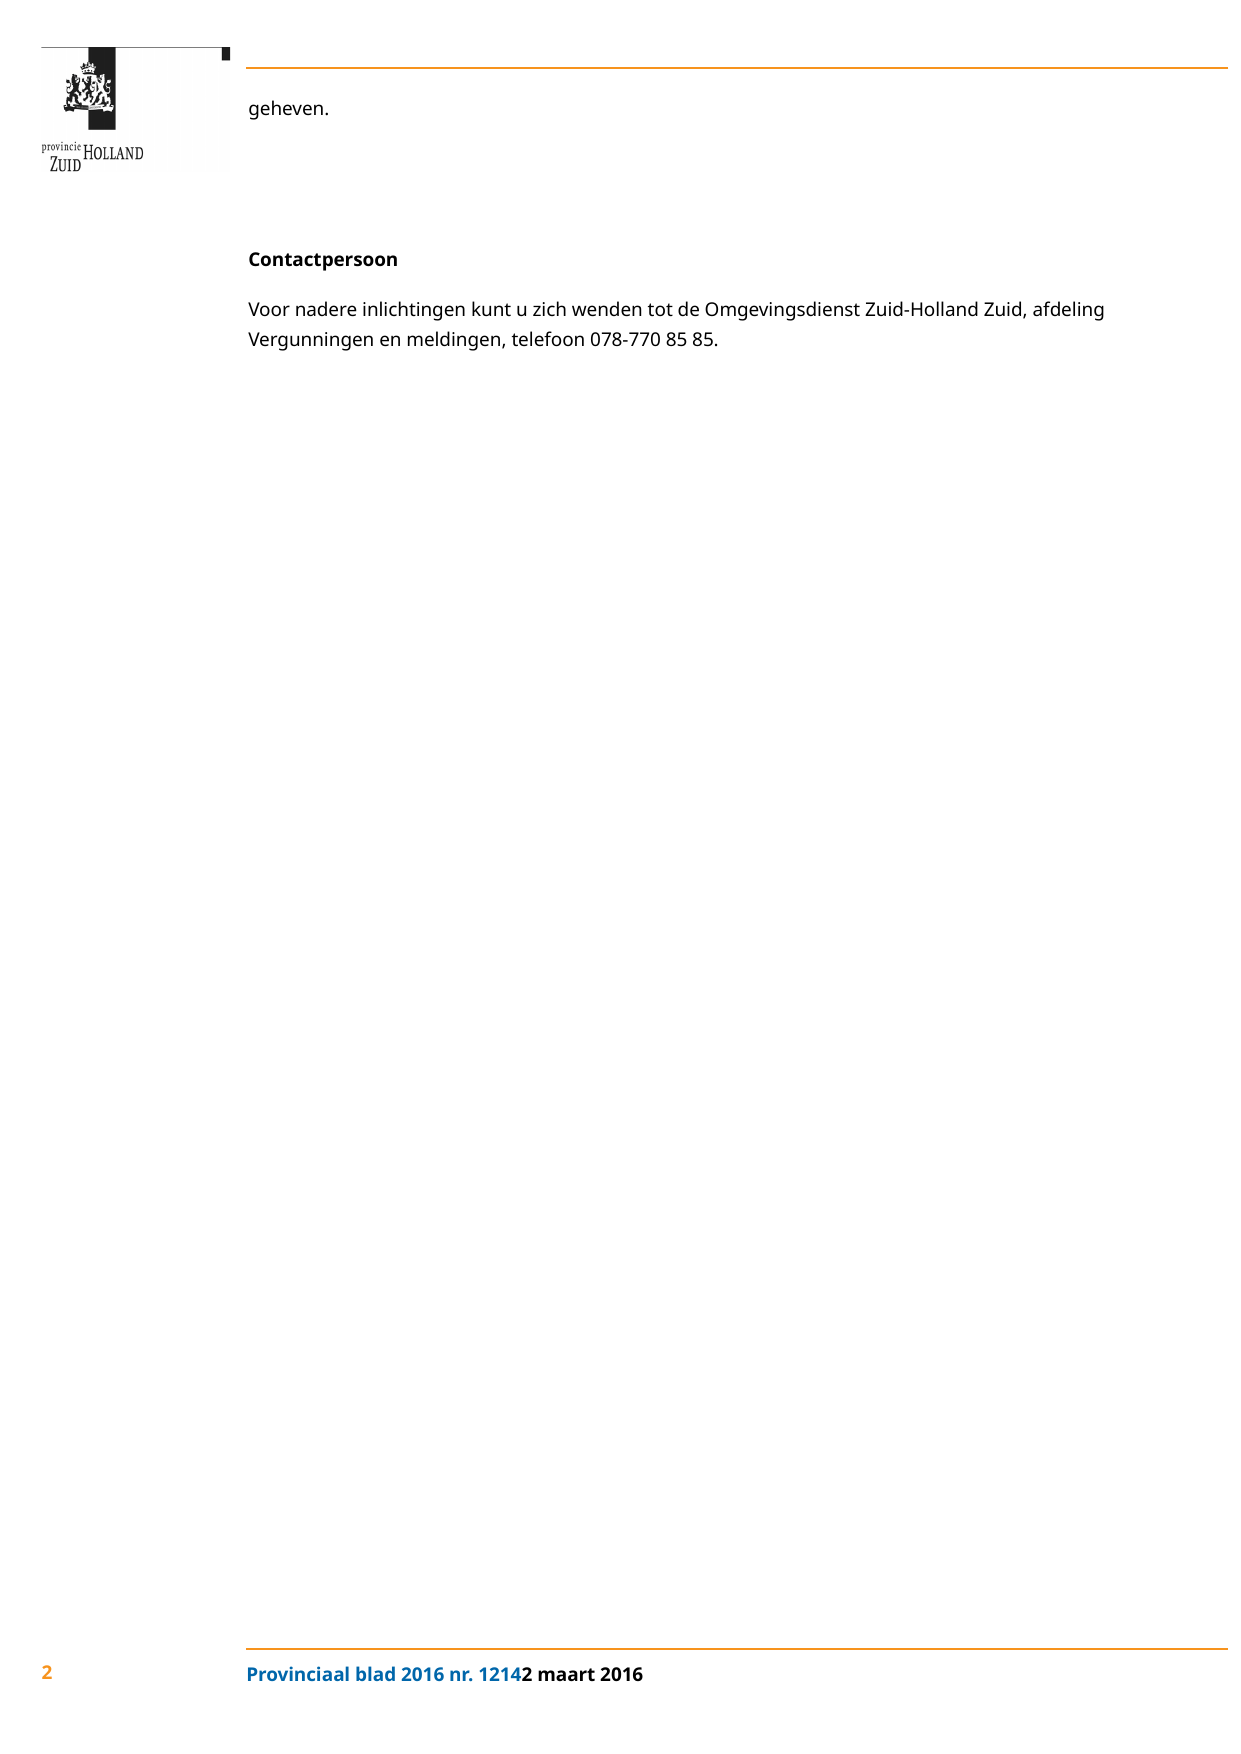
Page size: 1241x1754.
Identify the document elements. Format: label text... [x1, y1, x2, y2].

text Voor nadere inlichtingen kunt u zich wenden tot de Omgevingsdienst Zuid-Holland Zuid, afdeling Vergunningen en meldingen, telefoon 078-770 85 85. [248, 296, 1152, 352]
text Contactpersoon [248, 246, 1152, 272]
picture [41, 47, 231, 172]
text geheven. [248, 95, 1152, 121]
